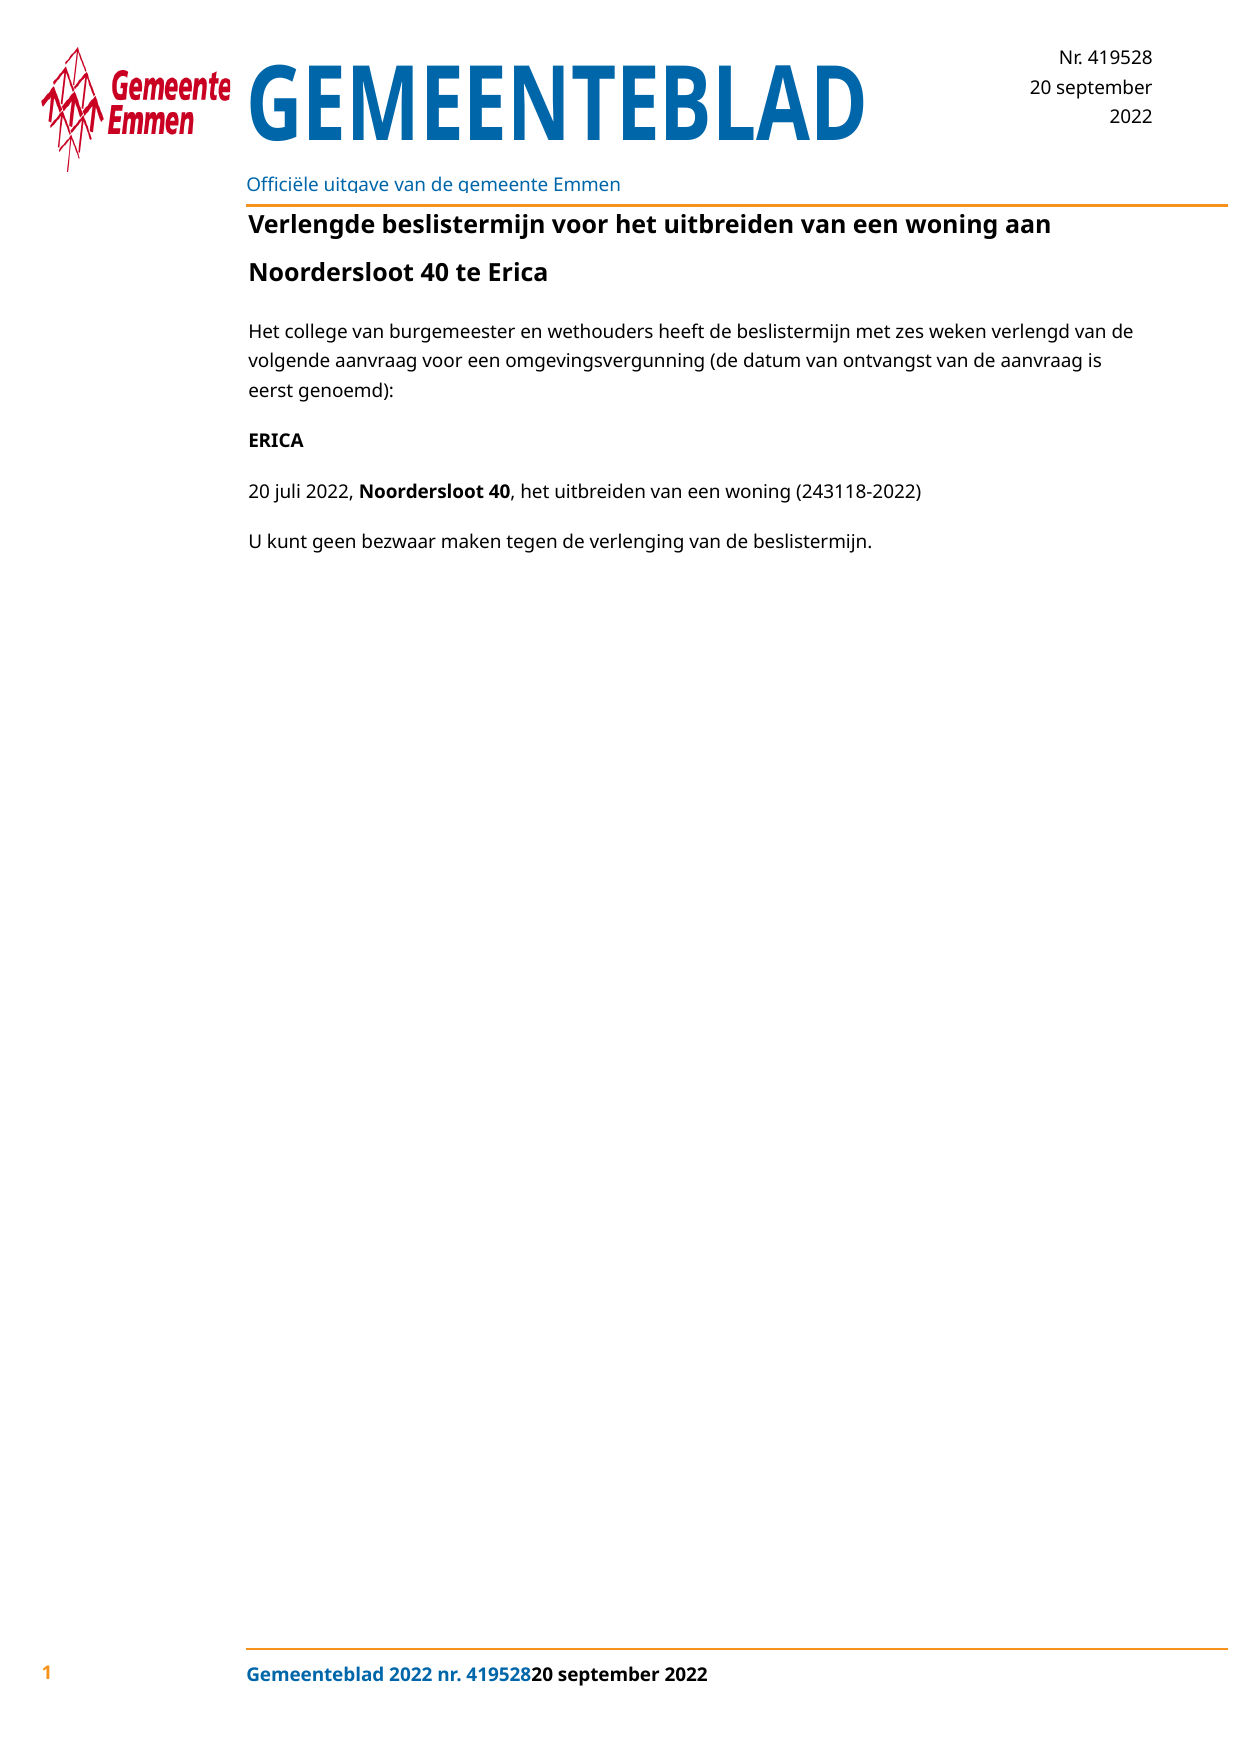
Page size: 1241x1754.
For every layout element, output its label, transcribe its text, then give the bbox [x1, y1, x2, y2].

text U kunt geen bezwaar maken tegen de verlenging van de beslistermijn. [248, 528, 1152, 554]
text 20 juli 2022, Noordersloot 40, het uitbreiden van een woning (243118-2022) [248, 478, 1152, 504]
text Verlengde beslistermijn voor het uitbreiden van een woning aan Noordersloot 40 te Erica [248, 207, 1152, 288]
text Het college van burgemeester en wethouders heeft de beslistermijn met zes weken verlengd van de volgende aanvraag voor een omgevingsvergunning (de datum van ontvangst van de aanvraag is eerst genoemd): [248, 318, 1152, 403]
picture [41, 47, 231, 172]
text ERICA [248, 427, 1152, 453]
